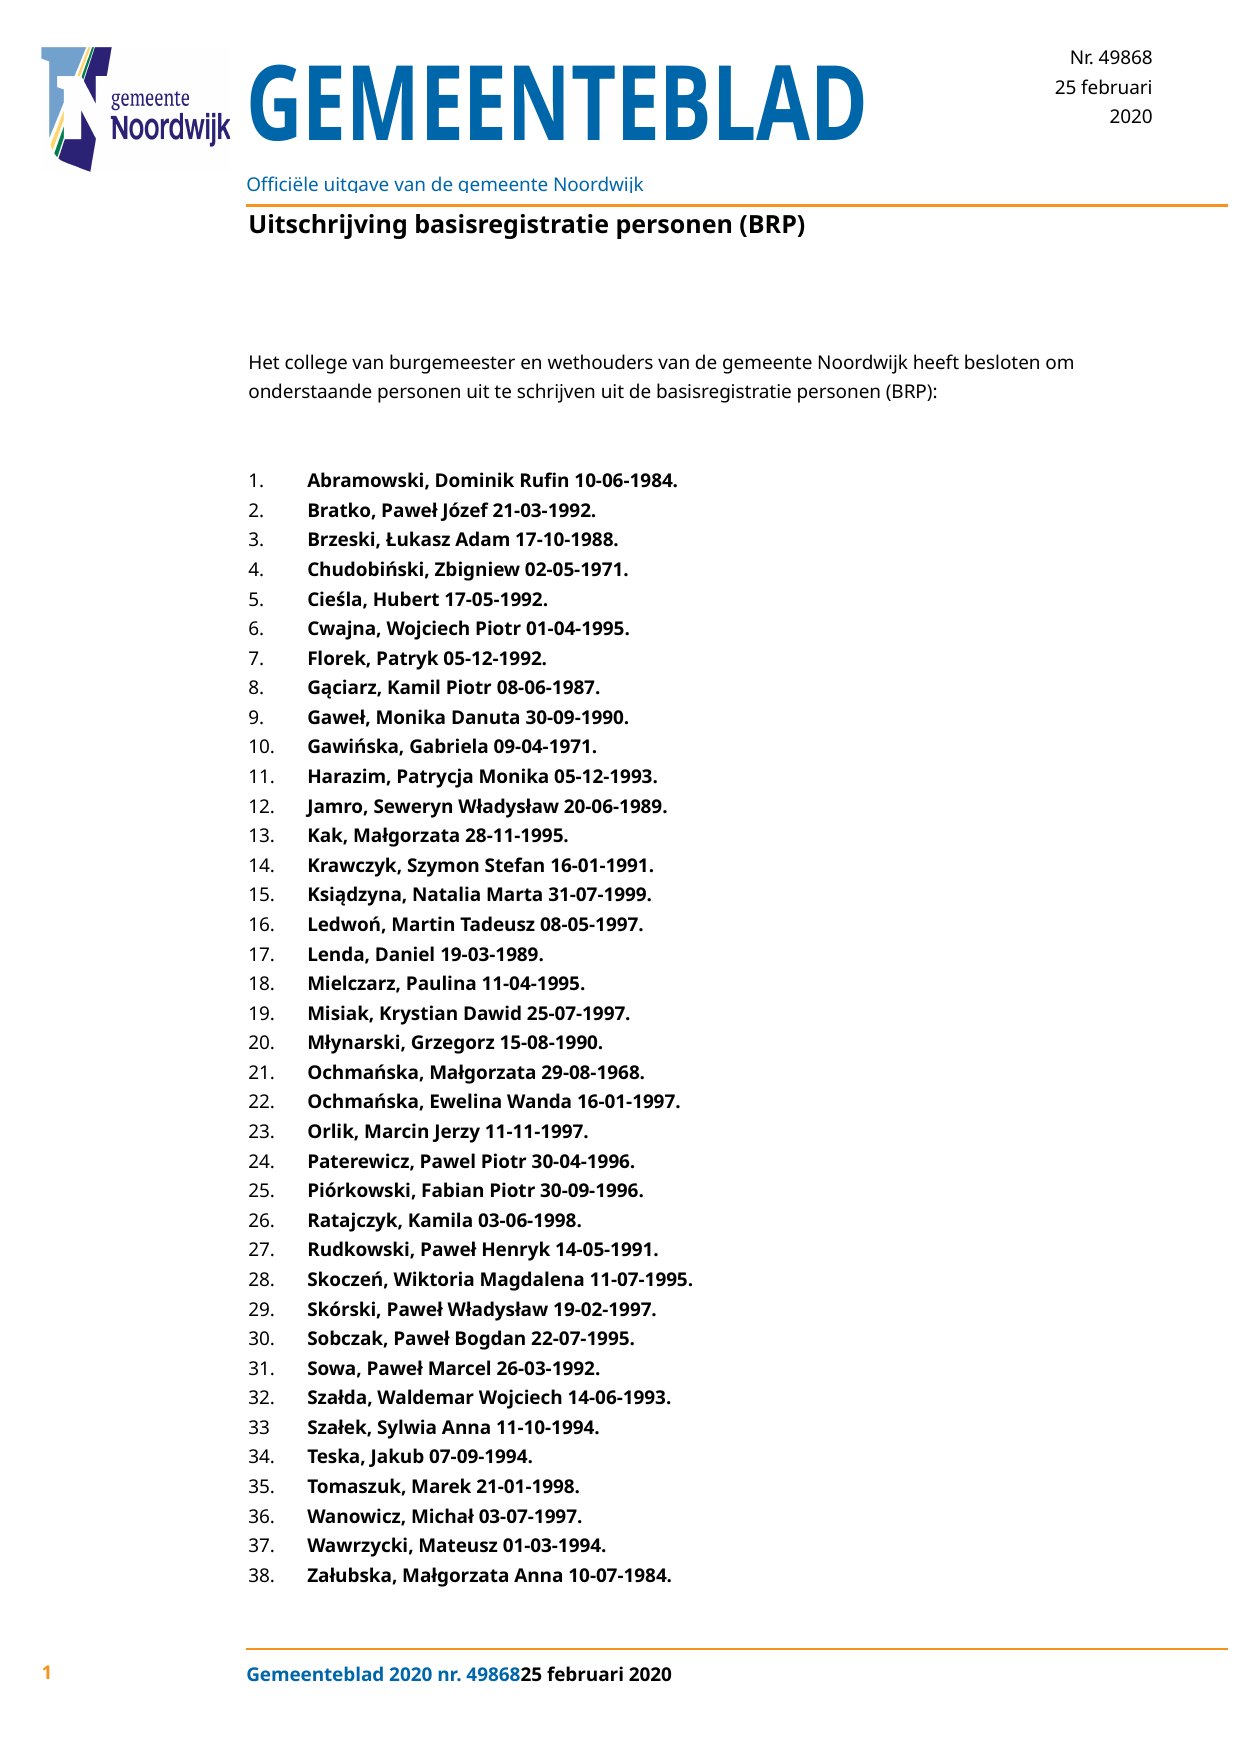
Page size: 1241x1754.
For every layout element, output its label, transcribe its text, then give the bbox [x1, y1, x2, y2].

list Chudobiński, Zbigniew 02-05-1971. [248, 556, 1152, 582]
list Załubska, Małgorzata Anna 10-07-1984. [248, 1562, 1152, 1588]
list Szałek, Sylwia Anna 11-10-1994. [248, 1414, 1152, 1440]
list Ledwoń, Martin Tadeusz 08-05-1997. [248, 911, 1152, 937]
list Gaweł, Monika Danuta 30-09-1990. [248, 704, 1152, 730]
list Gawińska, Gabriela 09-04-1971. [248, 734, 1152, 759]
text Uitschrijving basisregistratie personen (BRP) [248, 207, 1152, 241]
list Sowa, Paweł Marcel 26-03-1992. [248, 1355, 1152, 1381]
list Rudkowski, Paweł Henryk 14-05-1991. [248, 1237, 1152, 1262]
picture [41, 47, 231, 172]
text Het college van burgemeester en wethouders van de gemeente Noordwijk heeft besloten om onderstaande personen uit te schrijven uit de basisregistratie personen (BRP): [248, 349, 1152, 404]
list Bratko, Paweł Józef 21-03-1992. [248, 497, 1152, 523]
list Wawrzycki, Mateusz 01-03-1994. [248, 1532, 1152, 1558]
list Orlik, Marcin Jerzy 11-11-1997. [248, 1118, 1152, 1144]
list Teska, Jakub 07-09-1994. [248, 1444, 1152, 1469]
list Kak, Małgorzata 28-11-1995. [248, 822, 1152, 848]
list Florek, Patryk 05-12-1992. [248, 645, 1152, 671]
list Brzeski, Łukasz Adam 17-10-1988. [248, 527, 1152, 552]
list Abramowski, Dominik Rufin 10-06-1984. [248, 467, 1152, 493]
list Piórkowski, Fabian Piotr 30-09-1996. [248, 1177, 1152, 1203]
list Lenda, Daniel 19-03-1989. [248, 941, 1152, 967]
list Młynarski, Grzegorz 15-08-1990. [248, 1029, 1152, 1055]
list Mielczarz, Paulina 11-04-1995. [248, 970, 1152, 996]
list Cwajna, Wojciech Piotr 01-04-1995. [248, 615, 1152, 641]
list Jamro, Seweryn Władysław 20-06-1989. [248, 793, 1152, 819]
list Skórski, Paweł Władysław 19-02-1997. [248, 1296, 1152, 1322]
list Ochmańska, Ewelina Wanda 16-01-1997. [248, 1089, 1152, 1114]
list Ratajczyk, Kamila 03-06-1998. [248, 1207, 1152, 1233]
list Ksiądzyna, Natalia Marta 31-07-1999. [248, 882, 1152, 907]
list Gąciarz, Kamil Piotr 08-06-1987. [248, 674, 1152, 700]
list Tomaszuk, Marek 21-01-1998. [248, 1473, 1152, 1499]
list Harazim, Patrycja Monika 05-12-1993. [248, 763, 1152, 789]
list Wanowicz, Michał 03-07-1997. [248, 1503, 1152, 1529]
list Cieśla, Hubert 17-05-1992. [248, 586, 1152, 612]
list Ochmańska, Małgorzata 29-08-1968. [248, 1059, 1152, 1085]
list Szałda, Waldemar Wojciech 14-06-1993. [248, 1384, 1152, 1410]
list Skoczeń, Wiktoria Magdalena 11-07-1995. [248, 1266, 1152, 1292]
list Misiak, Krystian Dawid 25-07-1997. [248, 1000, 1152, 1026]
list Krawczyk, Szymon Stefan 16-01-1991. [248, 852, 1152, 878]
list Paterewicz, Pawel Piotr 30-04-1996. [248, 1148, 1152, 1174]
list Sobczak, Paweł Bogdan 22-07-1995. [248, 1325, 1152, 1351]
